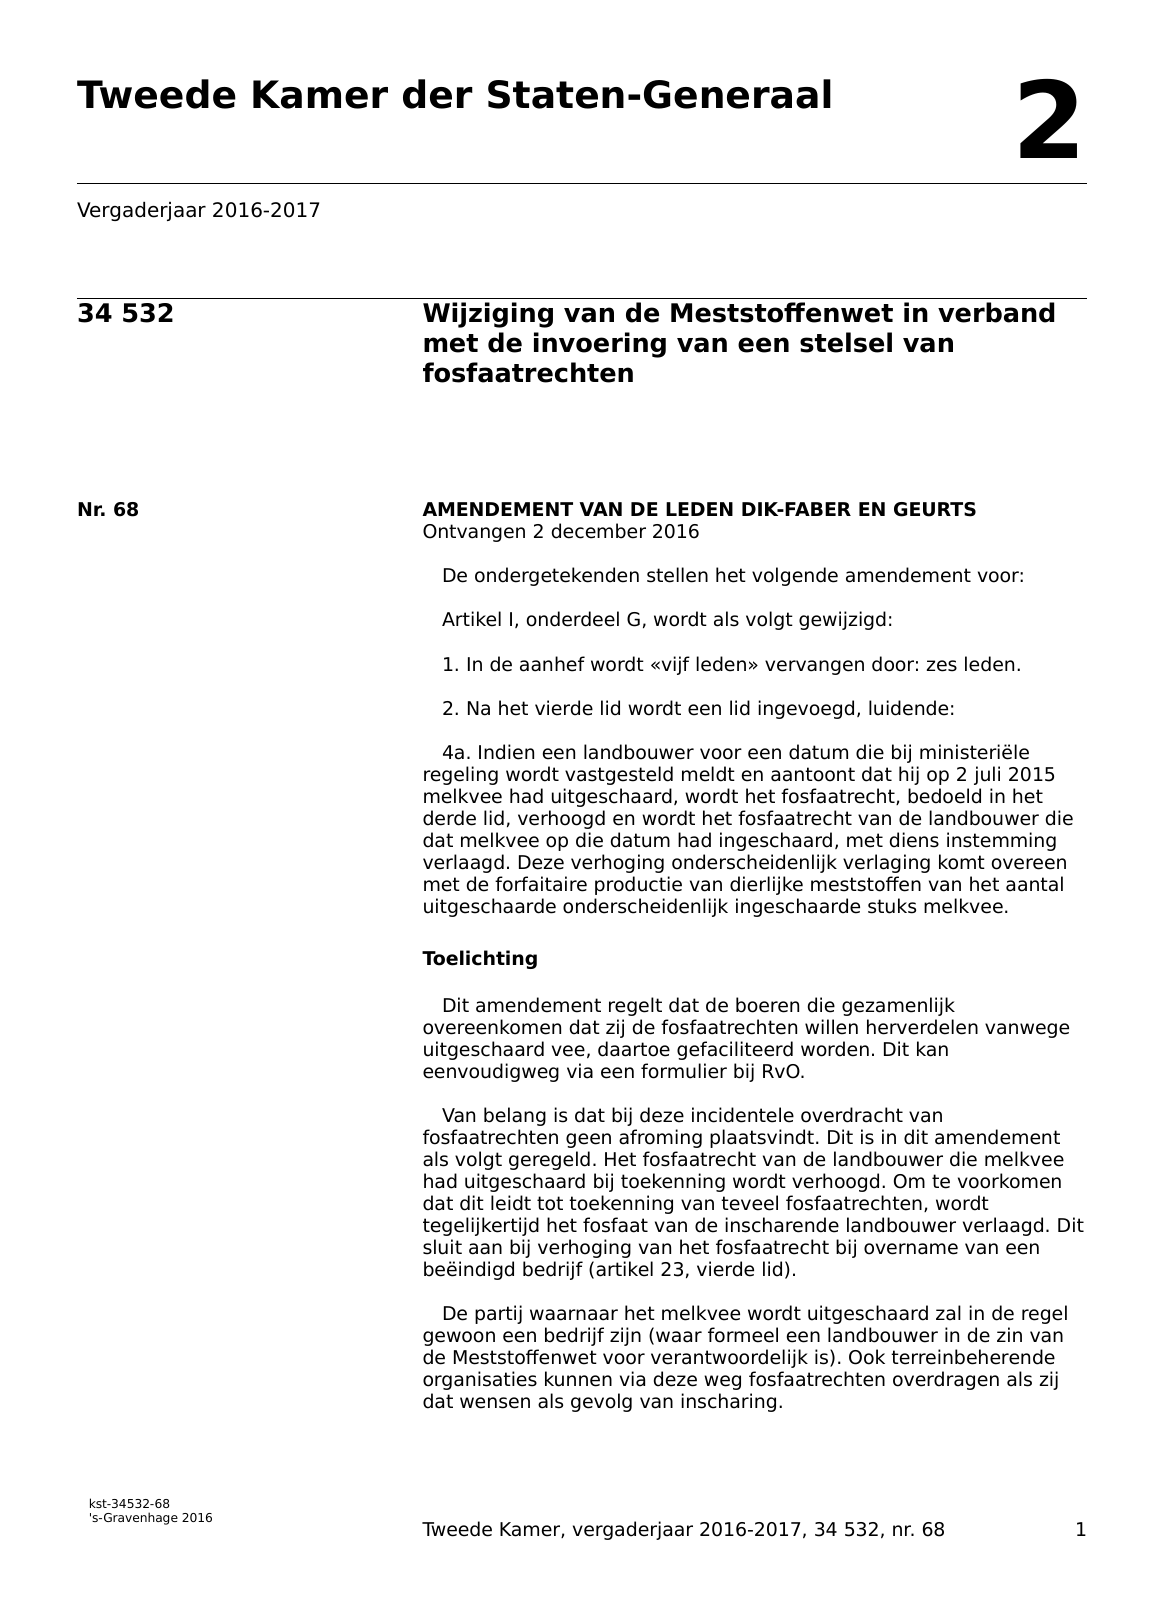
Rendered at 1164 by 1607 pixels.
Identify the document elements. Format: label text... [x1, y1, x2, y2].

text kst-34532-68 [88, 1497, 323, 1511]
text 2. Na het vierde lid wordt een lid ingevoegd, luidende: [422, 698, 1087, 720]
text Ontvangen 2 december 2016 [422, 521, 1087, 543]
table_header 2 [886, 59, 1087, 183]
text Artikel I, onderdeel G, wordt als volgt gewijzigd: [422, 609, 1087, 631]
table_header Tweede Kamer der Staten-Generaal [77, 59, 886, 183]
text 4a. Indien een landbouwer voor een datum die bij ministeriële regeling wordt vastgesteld meldt en aantoont dat hij op 2 juli 2015 melkvee had uitgeschaard, wordt het fosfaatrecht, bedoeld in het derde lid, verhoogd en wordt het fosfaatrecht van de landbouwer die dat melkvee op die datum had ingeschaard, met diens instemming verlaagd. Deze verhoging onderscheidenlijk verlaging komt overeen met de forfaitaire productie van dierlijke meststoffen van het aantal uitgeschaarde onderscheidenlijk ingeschaarde stuks melkvee. [422, 742, 1087, 918]
text De ondergetekenden stellen het volgende amendement voor: [422, 565, 1087, 587]
subtitle Toelichting [422, 948, 1087, 970]
subtitle 34 532 Wijziging van de Meststoffenwet in verband met de invoering van een stelsel van fosfaatrechten [77, 299, 1087, 388]
text Van belang is dat bij deze incidentele overdracht van fosfaatrechten geen afroming plaatsvindt. Dit is in dit amendement als volgt geregeld. Het fosfaatrecht van de landbouwer die melkvee had uitgeschaard bij toekenning wordt verhoogd. Om te voorkomen dat dit leidt tot toekenning van teveel fosfaatrechten, wordt tegelijkertijd het fosfaat van de inscharende landbouwer verlaagd. Dit sluit aan bij verhoging van het fosfaatrecht bij overname van een beëindigd bedrijf (artikel 23, vierde lid). [422, 1105, 1087, 1281]
subtitle Nr. 68 AMENDEMENT VAN DE LEDEN DIK-FABER EN GEURTS [77, 499, 1087, 521]
text 1. In de aanhef wordt «vijf leden» vervangen door: zes leden. [422, 653, 1087, 676]
table_cell Vergaderjaar 2016-2017 [77, 184, 1087, 298]
text Dit amendement regelt dat de boeren die gezamenlijk overeenkomen dat zij de fosfaatrechten willen herverdelen vanwege uitgeschaard vee, daartoe gefaciliteerd worden. Dit kan eenvoudigweg via een formulier bij RvO. [422, 995, 1087, 1083]
text De partij waarnaar het melkvee wordt uitgeschaard zal in de regel gewoon een bedrijf zijn (waar formeel een landbouwer in de zin van de Meststoffenwet voor verantwoordelijk is). Ook terreinbeherende organisaties kunnen via deze weg fosfaatrechten overdragen als zij dat wensen als gevolg van inscharing. [422, 1303, 1087, 1413]
text 's-Gravenhage 2016 [88, 1511, 323, 1525]
